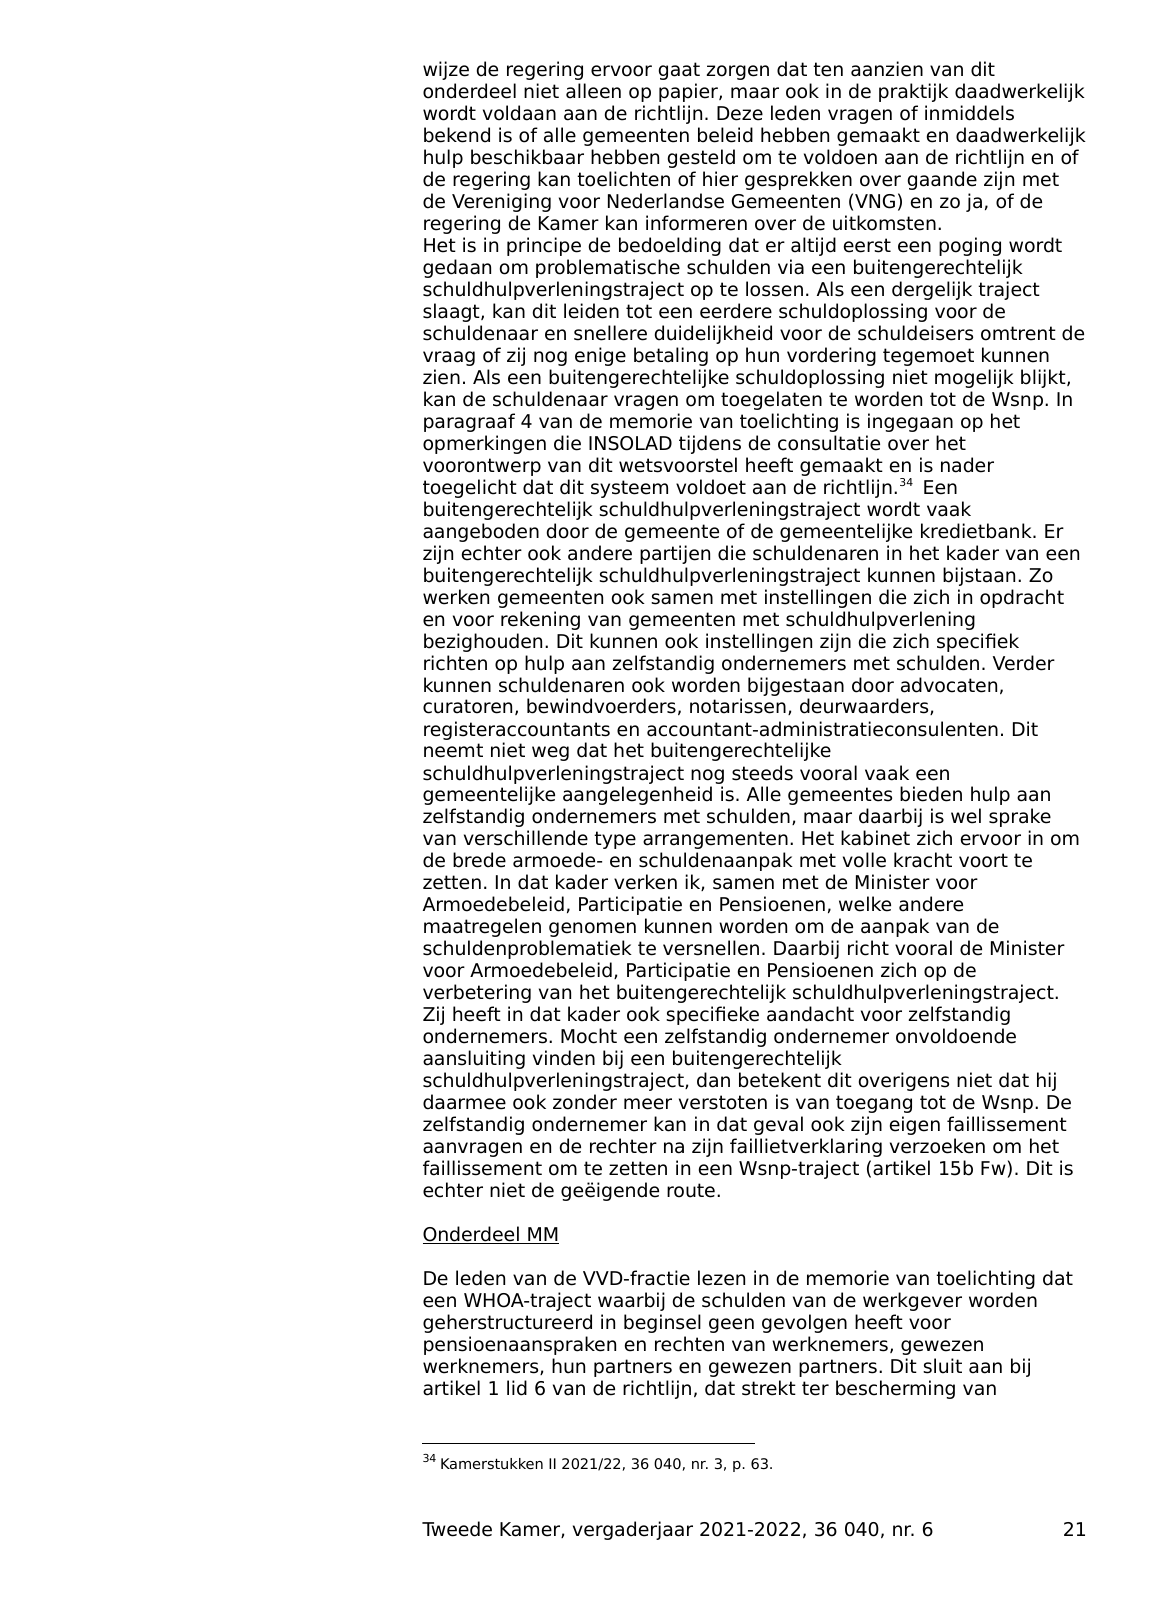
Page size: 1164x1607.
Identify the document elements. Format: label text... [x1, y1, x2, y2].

text wijze de regering ervoor gaat zorgen dat ten aanzien van dit onderdeel niet alleen op papier, maar ook in de praktijk daadwerkelijk wordt voldaan aan de richtlijn. Deze leden vragen of inmiddels bekend is of alle gemeenten beleid hebben gemaakt en daadwerkelijk hulp beschikbaar hebben gesteld om te voldoen aan de richtlijn en of de regering kan toelichten of hier gesprekken over gaande zijn met de Vereniging voor Nederlandse Gemeenten (VNG) en zo ja, of de regering de Kamer kan informeren over de uitkomsten. [422, 59, 1087, 235]
text Kamerstukken II 2021/22, 36 040, nr. 3, p. 63. [422, 1452, 1087, 1474]
text Het is in principe de bedoelding dat er altijd eerst een poging wordt gedaan om problematische schulden via een buitengerechtelijk schuldhulpverleningstraject op te lossen. Als een dergelijk traject slaagt, kan dit leiden tot een eerdere schuldoplossing voor de schuldenaar en snellere duidelijkheid voor de schuldeisers omtrent de vraag of zij nog enige betaling op hun vordering tegemoet kunnen zien. Als een buitengerechtelijke schuldoplossing niet mogelijk blijkt, kan de schuldenaar vragen om toegelaten te worden tot de Wsnp. In paragraaf 4 van de memorie van toelichting is ingegaan op het opmerkingen die INSOLAD tijdens de consultatie over het voorontwerp van dit wetsvoorstel heeft gemaakt en is nader toegelicht dat dit systeem voldoet aan de richtlijn. Een buitengerechtelijk schuldhulpverleningstraject wordt vaak aangeboden door de gemeente of de gemeentelijke kredietbank. Er zijn echter ook andere partijen die schuldenaren in het kader van een buitengerechtelijk schuldhulpverleningstraject kunnen bijstaan. Zo werken gemeenten ook samen met instellingen die zich in opdracht en voor rekening van gemeenten met schuldhulpverlening bezighouden. Dit kunnen ook instellingen zijn die zich specifiek richten op hulp aan zelfstandig ondernemers met schulden. Verder kunnen schuldenaren ook worden bijgestaan door advocaten, curatoren, bewindvoerders, notarissen, deurwaarders, registeraccountants en accountant-administratieconsulenten. Dit neemt niet weg dat het buitengerechtelijke schuldhulpverleningstraject nog steeds vooral vaak een gemeentelijke aangelegenheid is. Alle gemeentes bieden hulp aan zelfstandig ondernemers met schulden, maar daarbij is wel sprake van verschillende type arrangementen. Het kabinet zich ervoor in om de brede armoede- en schuldenaanpak met volle kracht voort te zetten. In dat kader verken ik, samen met de Minister voor Armoedebeleid, Participatie en Pensioenen, welke andere maatregelen genomen kunnen worden om de aanpak van de schuldenproblematiek te versnellen. Daarbij richt vooral de Minister voor Armoedebeleid, Participatie en Pensioenen zich op de verbetering van het buitengerechtelijk schuldhulpverleningstraject. Zij heeft in dat kader ook specifieke aandacht voor zelfstandig ondernemers. Mocht een zelfstandig ondernemer onvoldoende aansluiting vinden bij een buitengerechtelijk schuldhulpverleningstraject, dan betekent dit overigens niet dat hij daarmee ook zonder meer verstoten is van toegang tot de Wsnp. De zelfstandig ondernemer kan in dat geval ook zijn eigen faillissement aanvragen en de rechter na zijn faillietverklaring verzoeken om het faillissement om te zetten in een Wsnp-traject (artikel 15b Fw). Dit is echter niet de geëigende route. [422, 235, 1087, 1202]
text De leden van de VVD-fractie lezen in de memorie van toelichting dat een WHOA-traject waarbij de schulden van de werkgever worden geherstructureerd in beginsel geen gevolgen heeft voor pensioenaanspraken en rechten van werknemers, gewezen werknemers, hun partners en gewezen partners. Dit sluit aan bij artikel 1 lid 6 van de richtlijn, dat strekt ter bescherming van [422, 1268, 1087, 1400]
subtitle Onderdeel MM [422, 1224, 1087, 1246]
